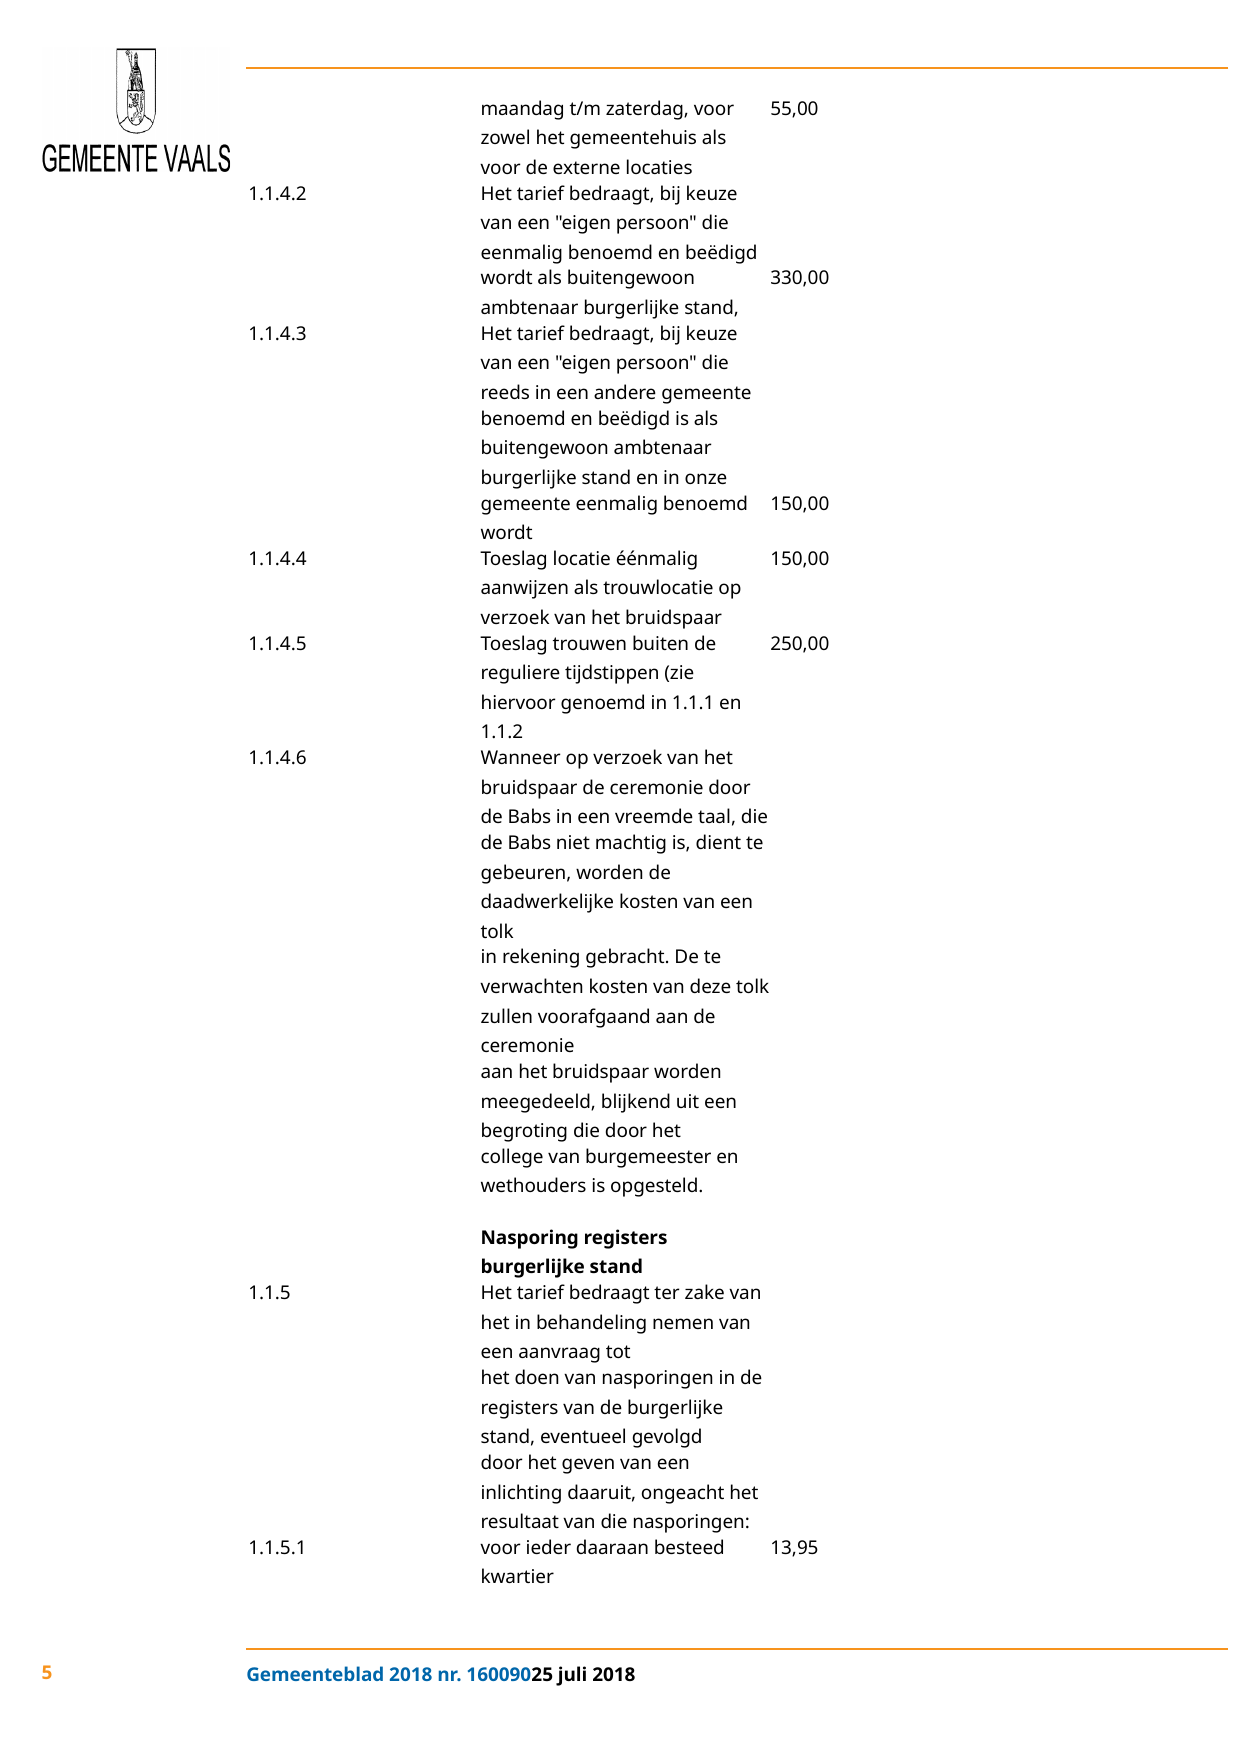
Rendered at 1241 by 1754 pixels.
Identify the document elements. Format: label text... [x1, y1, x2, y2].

table_cell benoemd en beëdigd is als buitengewoon ambtenaar burgerlijke stand en in onze [480, 405, 770, 490]
table_cell 250,00 [770, 630, 1152, 744]
table_cell in rekening gebracht. De te verwachten kosten van deze tolk zullen voorafgaand aan de ceremonie [480, 944, 770, 1058]
table_cell [248, 265, 480, 320]
table_cell 1.1.4.2 [248, 180, 480, 264]
table_cell [248, 405, 480, 490]
table_cell 1.1.5.1 [248, 1534, 480, 1589]
table_cell [248, 1224, 480, 1279]
table_cell [770, 944, 1152, 1058]
picture [41, 47, 231, 172]
table_cell [480, 1199, 770, 1224]
table_cell Nasporing registers burgerlijke stand [480, 1224, 770, 1279]
table_cell [770, 405, 1152, 490]
table_cell gemeente eenmalig benoemd wordt [480, 490, 770, 545]
table_cell college van burgemeester en wethouders is opgesteld. [480, 1143, 770, 1198]
table_cell [248, 1364, 480, 1449]
table_cell [248, 1143, 480, 1198]
table_cell Het tarief bedraagt ter zake van het in behandeling nemen van een aanvraag tot [480, 1280, 770, 1364]
table_cell [770, 1199, 1152, 1224]
table_cell [248, 1199, 480, 1224]
table_cell [770, 180, 1152, 264]
table_cell voor ieder daaraan besteed kwartier [480, 1534, 770, 1589]
table_cell 330,00 [770, 265, 1152, 320]
table_cell [770, 1224, 1152, 1279]
table_cell het doen van nasporingen in de registers van de burgerlijke stand, eventueel gevolgd [480, 1364, 770, 1449]
table_cell aan het bruidspaar worden meegedeeld, blijkend uit een begroting die door het [480, 1058, 770, 1143]
table_cell [770, 829, 1152, 944]
table_cell [248, 829, 480, 944]
table_cell Het tarief bedraagt, bij keuze van een "eigen persoon" die eenmalig benoemd en beëdigd [480, 180, 770, 264]
table_cell 13,95 [770, 1534, 1152, 1589]
table_cell 150,00 [770, 490, 1152, 545]
table_cell [248, 1058, 480, 1143]
table_cell [770, 744, 1152, 829]
table_cell 150,00 [770, 545, 1152, 630]
table_cell 55,00 [770, 95, 1152, 180]
table_cell 1.1.4.3 [248, 320, 480, 405]
table_cell Toeslag locatie éénmalig aanwijzen als trouwlocatie op verzoek van het bruidspaar [480, 545, 770, 630]
table_cell de Babs niet machtig is, dient te gebeuren, worden de daadwerkelijke kosten van een tolk [480, 829, 770, 944]
table_cell [248, 1449, 480, 1534]
table_cell Het tarief bedraagt, bij keuze van een "eigen persoon" die reeds in een andere gemeente [480, 320, 770, 405]
table_cell [770, 1449, 1152, 1534]
table_cell wordt als buitengewoon ambtenaar burgerlijke stand, [480, 265, 770, 320]
table_cell [770, 1364, 1152, 1449]
table_cell 1.1.5 [248, 1280, 480, 1364]
table_cell 1.1.4.6 [248, 744, 480, 829]
table_cell maandag t/m zaterdag, voor zowel het gemeentehuis als voor de externe locaties [480, 95, 770, 180]
table_cell [248, 944, 480, 1058]
table_cell [248, 490, 480, 545]
table_cell [770, 1280, 1152, 1364]
table_cell 1.1.4.4 [248, 545, 480, 630]
table_cell 1.1.4.5 [248, 630, 480, 744]
table_cell Wanneer op verzoek van het bruidspaar de ceremonie door de Babs in een vreemde taal, die [480, 744, 770, 829]
table_cell [770, 320, 1152, 405]
table_cell [770, 1058, 1152, 1143]
table_cell [248, 95, 480, 180]
table_cell door het geven van een inlichting daaruit, ongeacht het resultaat van die nasporingen: [480, 1449, 770, 1534]
table_cell Toeslag trouwen buiten de reguliere tijdstippen (zie hiervoor genoemd in 1.1.1 en 1.1.2 [480, 630, 770, 744]
table_cell [770, 1143, 1152, 1198]
